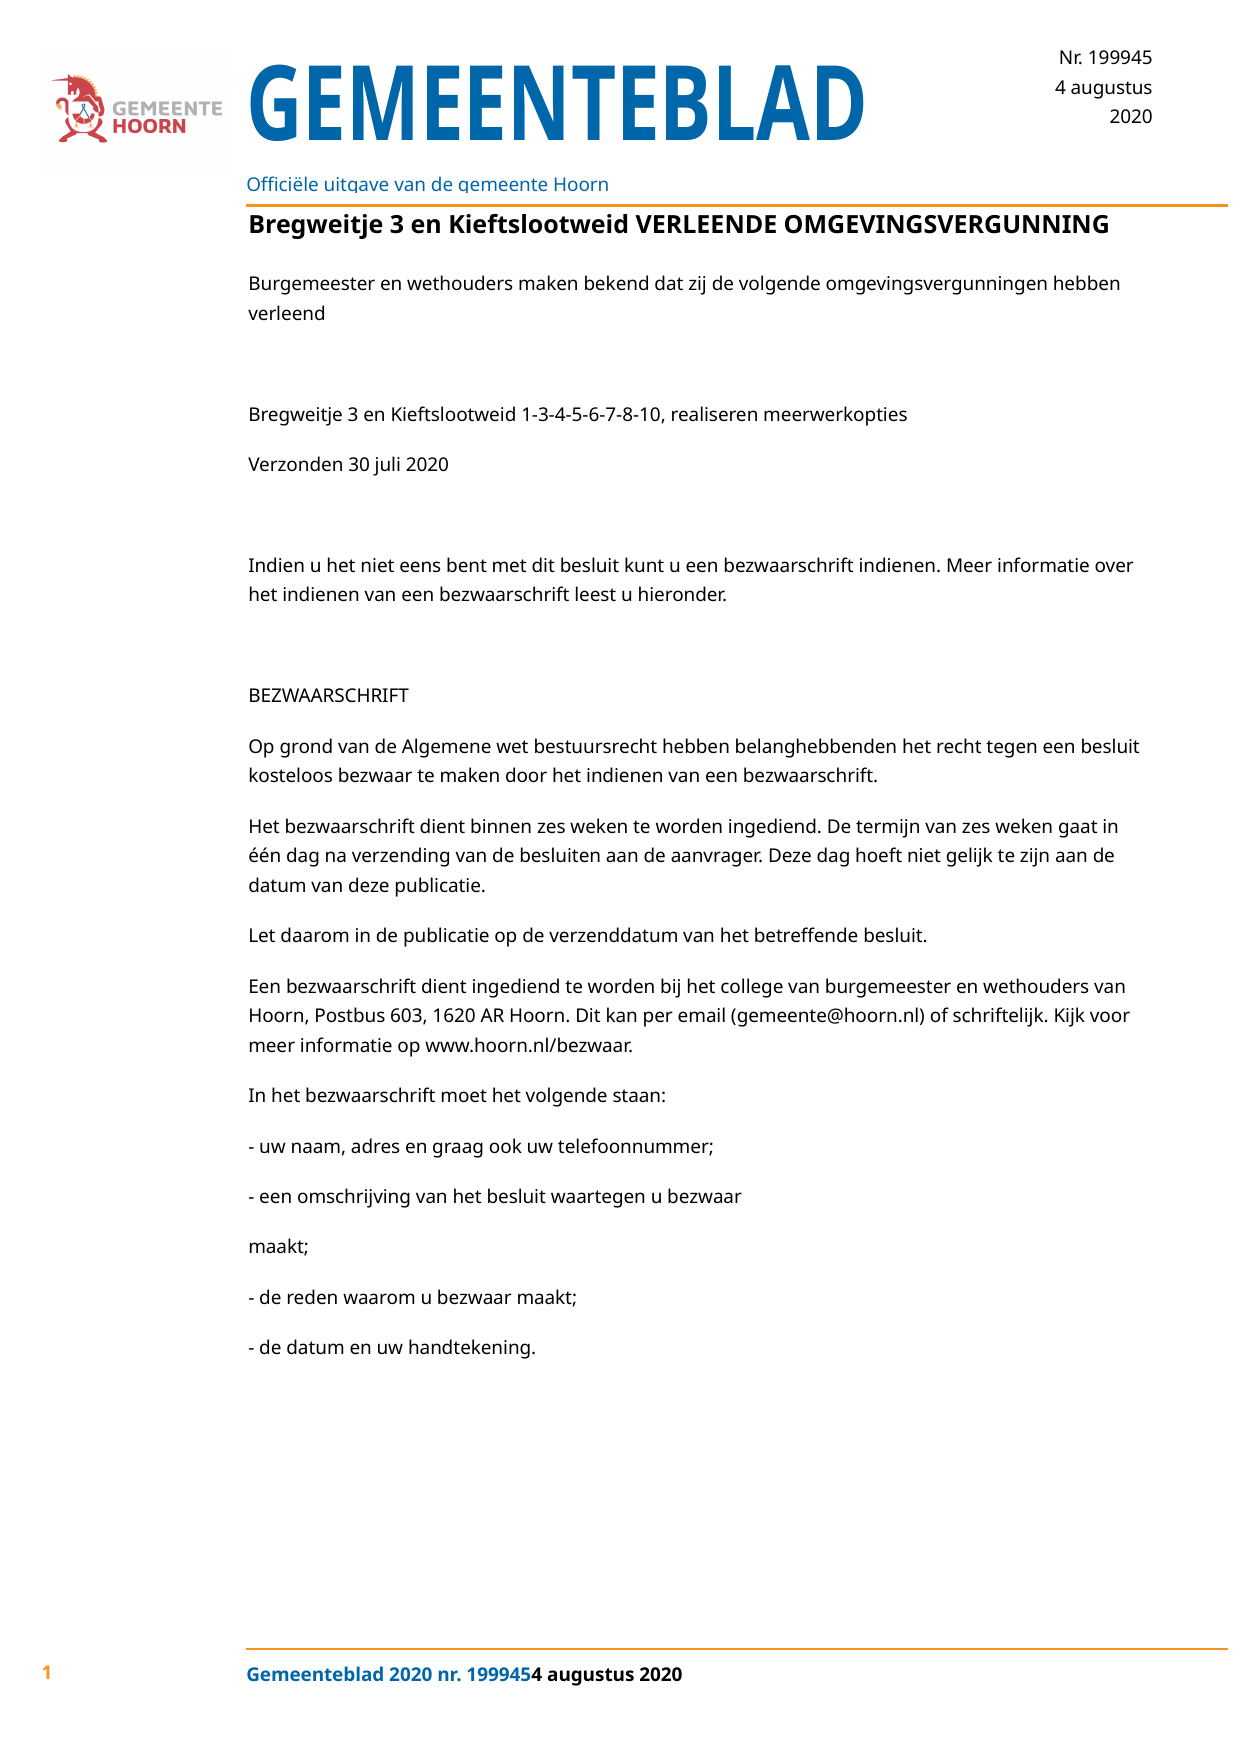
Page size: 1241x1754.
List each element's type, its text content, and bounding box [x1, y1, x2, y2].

text Verzonden 30 juli 2020 [248, 451, 1152, 477]
text BEZWAARSCHRIFT [248, 682, 1152, 708]
text In het bezwaarschrift moet het volgende staan: [248, 1082, 1152, 1108]
text Op grond van de Algemene wet bestuursrecht hebben belanghebbenden het recht tegen een besluit kosteloos bezwaar te maken door het indienen van een bezwaarschrift. [248, 733, 1152, 788]
text - uw naam, adres en graag ook uw telefoonnummer; [248, 1133, 1152, 1158]
text Burgemeester en wethouders maken bekend dat zij de volgende omgevingsvergunningen hebben verleend [248, 270, 1152, 326]
text Bregweitje 3 en Kieftslootweid 1-3-4-5-6-7-8-10, realiseren meerwerkopties [248, 401, 1152, 426]
picture [41, 47, 231, 172]
text - een omschrijving van het besluit waartegen u bezwaar [248, 1183, 1152, 1209]
text Een bezwaarschrift dient ingediend te worden bij het college van burgemeester en wethouders van Hoorn, Postbus 603, 1620 AR Hoorn. Dit kan per email (gemeente@hoorn.nl) of schriftelijk. Kijk voor meer informatie op www.hoorn.nl/bezwaar. [248, 973, 1152, 1058]
text maakt; [248, 1234, 1152, 1259]
text Let daarom in de publicatie op de verzenddatum van het betreffende besluit. [248, 922, 1152, 948]
text Indien u het niet eens bent met dit besluit kunt u een bezwaarschrift indienen. Meer informatie over het indienen van een bezwaarschrift leest u hieronder. [248, 552, 1152, 607]
text - de reden waarom u bezwaar maakt; [248, 1284, 1152, 1310]
text Bregweitje 3 en Kieftslootweid VERLEENDE OMGEVINGSVERGUNNING [248, 207, 1152, 241]
text Het bezwaarschrift dient binnen zes weken te worden ingediend. De termijn van zes weken gaat in één dag na verzending van de besluiten aan de aanvrager. Deze dag hoeft niet gelijk te zijn aan de datum van deze publicatie. [248, 813, 1152, 898]
text - de datum en uw handtekening. [248, 1334, 1152, 1360]
